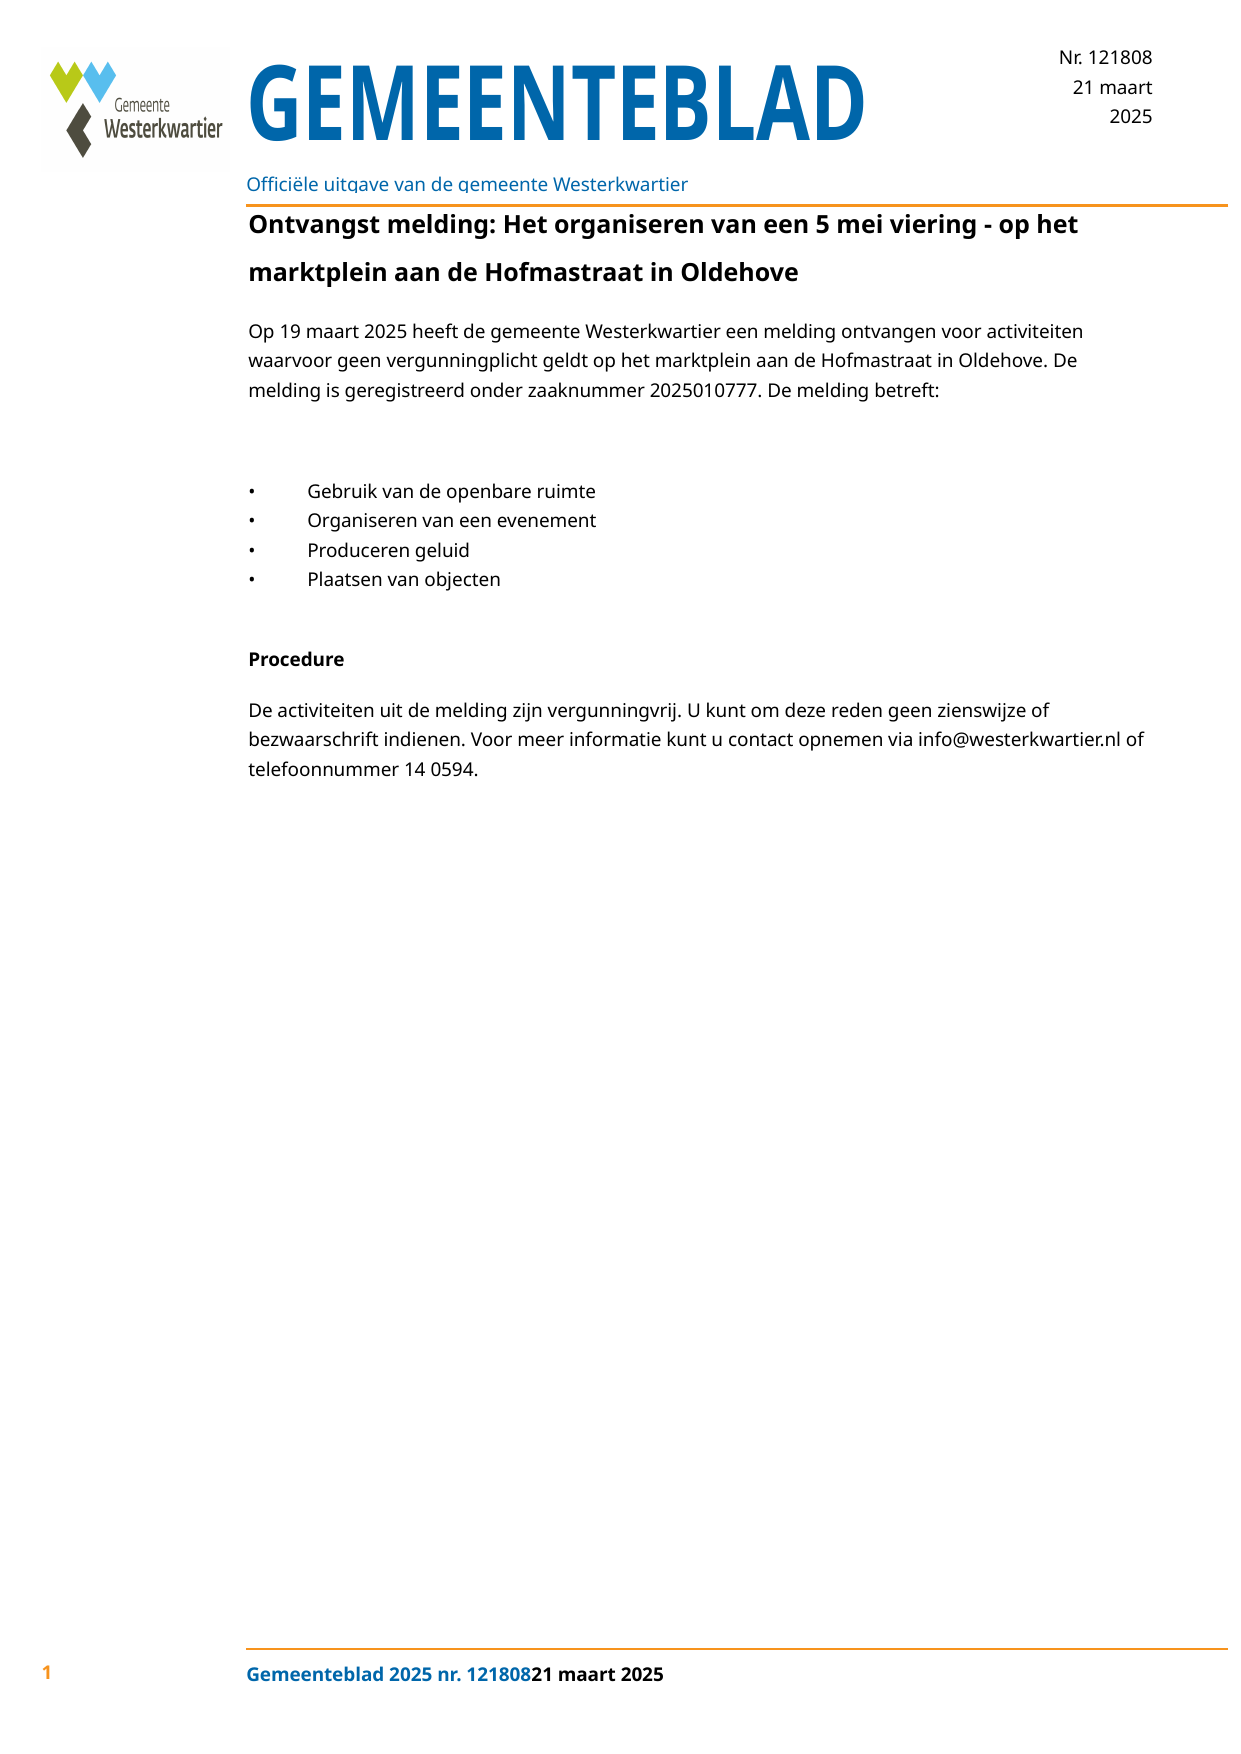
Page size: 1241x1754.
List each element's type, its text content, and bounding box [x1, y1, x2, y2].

text Procedure [248, 647, 1152, 672]
text Ontvangst melding: Het organiseren van een 5 mei viering - op het marktplein aan de Hofmastraat in Oldehove [248, 207, 1152, 288]
list Plaatsen van objecten [248, 567, 1152, 592]
text De activiteiten uit de melding zijn vergunningvrij. U kunt om deze reden geen zienswijze of bezwaarschrift indienen. Voor meer informatie kunt u contact opnemen via info@westerkwartier.nl of telefoonnummer 14 0594. [248, 697, 1152, 782]
text Op 19 maart 2025 heeft de gemeente Westerkwartier een melding ontvangen voor activiteiten waarvoor geen vergunningplicht geldt op het marktplein aan de Hofmastraat in Oldehove. De melding is geregistreerd onder zaaknummer 2025010777. De melding betreft: [248, 318, 1152, 403]
picture [41, 47, 231, 172]
list Gebruik van de openbare ruimte [248, 478, 1152, 504]
list Organiseren van een evenement [248, 507, 1152, 533]
list Produceren geluid [248, 537, 1152, 563]
